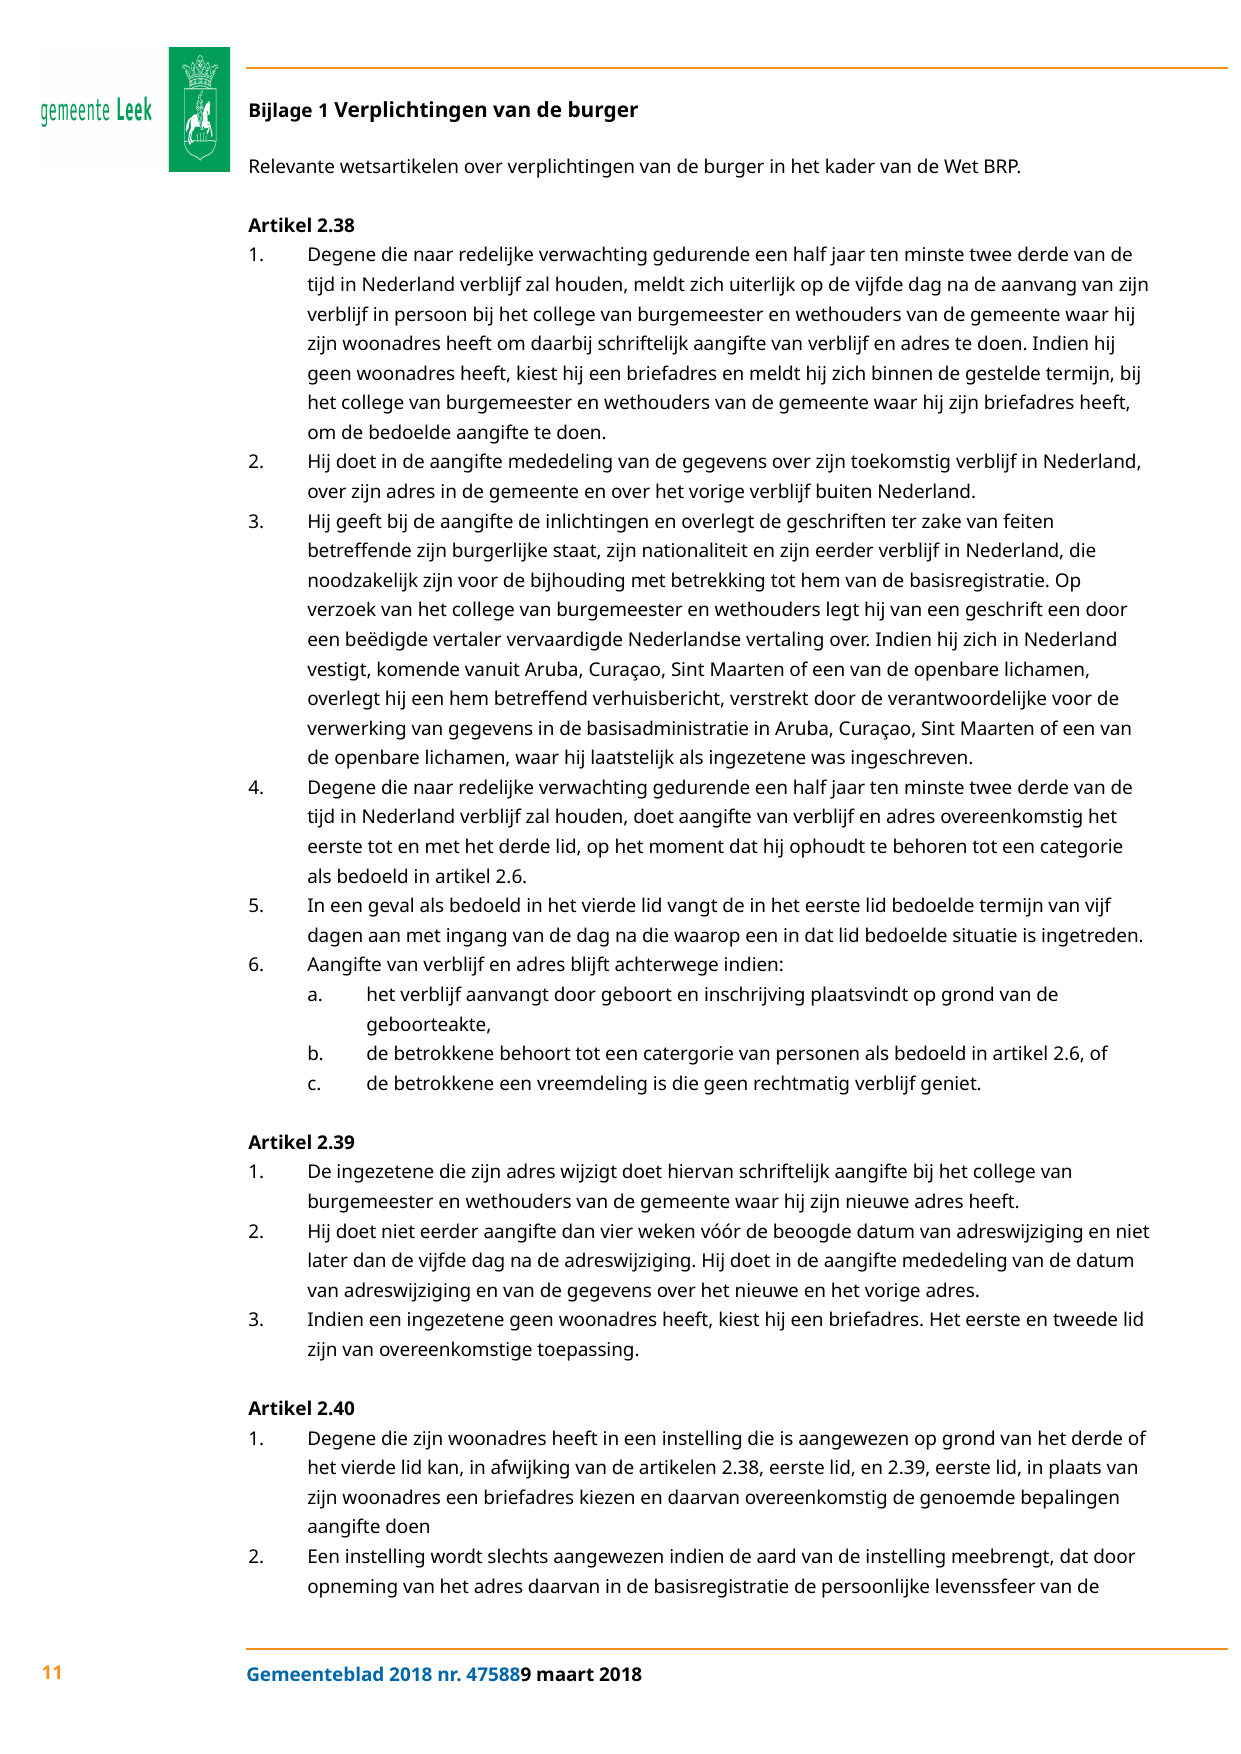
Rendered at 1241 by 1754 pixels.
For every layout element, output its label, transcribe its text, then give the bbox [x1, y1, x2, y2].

text Artikel 2.38 [248, 212, 1152, 238]
list het verblijf aanvangt door geboort en inschrijving plaatsvindt op grond van de geboorteakte, [307, 981, 1152, 1037]
list In een geval als bedoeld in het vierde lid vangt de in het eerste lid bedoelde termijn van vijf dagen aan met ingang van de dag na die waarop een in dat lid bedoelde situatie is ingetreden. [248, 892, 1152, 948]
list De ingezetene die zijn adres wijzigt doet hiervan schriftelijk aangifte bij het college van burgemeester en wethouders van de gemeente waar hij zijn nieuwe adres heeft. [248, 1159, 1152, 1214]
text Artikel 2.39 [248, 1129, 1152, 1155]
list Aangifte van verblijf en adres blijft achterwege indien: [248, 952, 1152, 977]
text Relevante wetsartikelen over verplichtingen van de burger in het kader van de Wet BRP. [248, 153, 1152, 179]
text Bijlage 1 Verplichtingen van de burger [248, 95, 1152, 123]
list Degene die naar redelijke verwachting gedurende een half jaar ten minste twee derde van de tijd in Nederland verblijf zal houden, doet aangifte van verblijf en adres overeenkomstig het eerste tot en met het derde lid, op het moment dat hij ophoudt te behoren tot een categorie als bedoeld in artikel 2.6. [248, 774, 1152, 889]
list Degene die naar redelijke verwachting gedurende een half jaar ten minste twee derde van de tijd in Nederland verblijf zal houden, meldt zich uiterlijk op de vijfde dag na de aanvang van zijn verblijf in persoon bij het college van burgemeester en wethouders van de gemeente waar hij zijn woonadres heeft om daarbij schriftelijk aangifte van verblijf en adres te doen. Indien hij geen woonadres heeft, kiest hij een briefadres en meldt hij zich binnen de gestelde termijn, bij het college van burgemeester en wethouders van de gemeente waar hij zijn briefadres heeft, om de bedoelde aangifte te doen. [248, 242, 1152, 445]
list Indien een ingezetene geen woonadres heeft, kiest hij een briefadres. Het eerste en tweede lid zijn van overeenkomstige toepassing. [248, 1307, 1152, 1362]
picture [41, 47, 231, 172]
list de betrokkene een vreemdeling is die geen rechtmatig verblijf geniet. [307, 1070, 1152, 1096]
list Hij geeft bij de aangifte de inlichtingen en overlegt de geschriften ter zake van feiten betreffende zijn burgerlijke staat, zijn nationaliteit en zijn eerder verblijf in Nederland, die noodzakelijk zijn voor de bijhouding met betrekking tot hem van de basisregistratie. Op verzoek van het college van burgemeester en wethouders legt hij van een geschrift een door een beëdigde vertaler vervaardigde Nederlandse vertaling over. Indien hij zich in Nederland vestigt, komende vanuit Aruba, Curaçao, Sint Maarten of een van de openbare lichamen, overlegt hij een hem betreffend verhuisbericht, verstrekt door de verantwoordelijke voor de verwerking van gegevens in de basisadministratie in Aruba, Curaçao, Sint Maarten of een van de openbare lichamen, waar hij laatstelijk als ingezetene was ingeschreven. [248, 508, 1152, 770]
list de betrokkene behoort tot een catergorie van personen als bedoeld in artikel 2.6, of [307, 1040, 1152, 1066]
list Hij doet in de aangifte mededeling van de gegevens over zijn toekomstig verblijf in Nederland, over zijn adres in de gemeente en over het vorige verblijf buiten Nederland. [248, 449, 1152, 504]
list Een instelling wordt slechts aangewezen indien de aard van de instelling meebrengt, dat door opneming van het adres daarvan in de basisregistratie de persoonlijke levenssfeer van de [248, 1543, 1152, 1599]
list Degene die zijn woonadres heeft in een instelling die is aangewezen op grond van het derde of het vierde lid kan, in afwijking van de artikelen 2.38, eerste lid, en 2.39, eerste lid, in plaats van zijn woonadres een briefadres kiezen en daarvan overeenkomstig de genoemde bepalingen aangifte doen [248, 1425, 1152, 1539]
text Artikel 2.40 [248, 1395, 1152, 1421]
list Hij doet niet eerder aangifte dan vier weken vóór de beoogde datum van adreswijziging en niet later dan de vijfde dag na de adreswijziging. Hij doet in de aangifte mededeling van de datum van adreswijziging en van de gegevens over het nieuwe en het vorige adres. [248, 1218, 1152, 1303]
